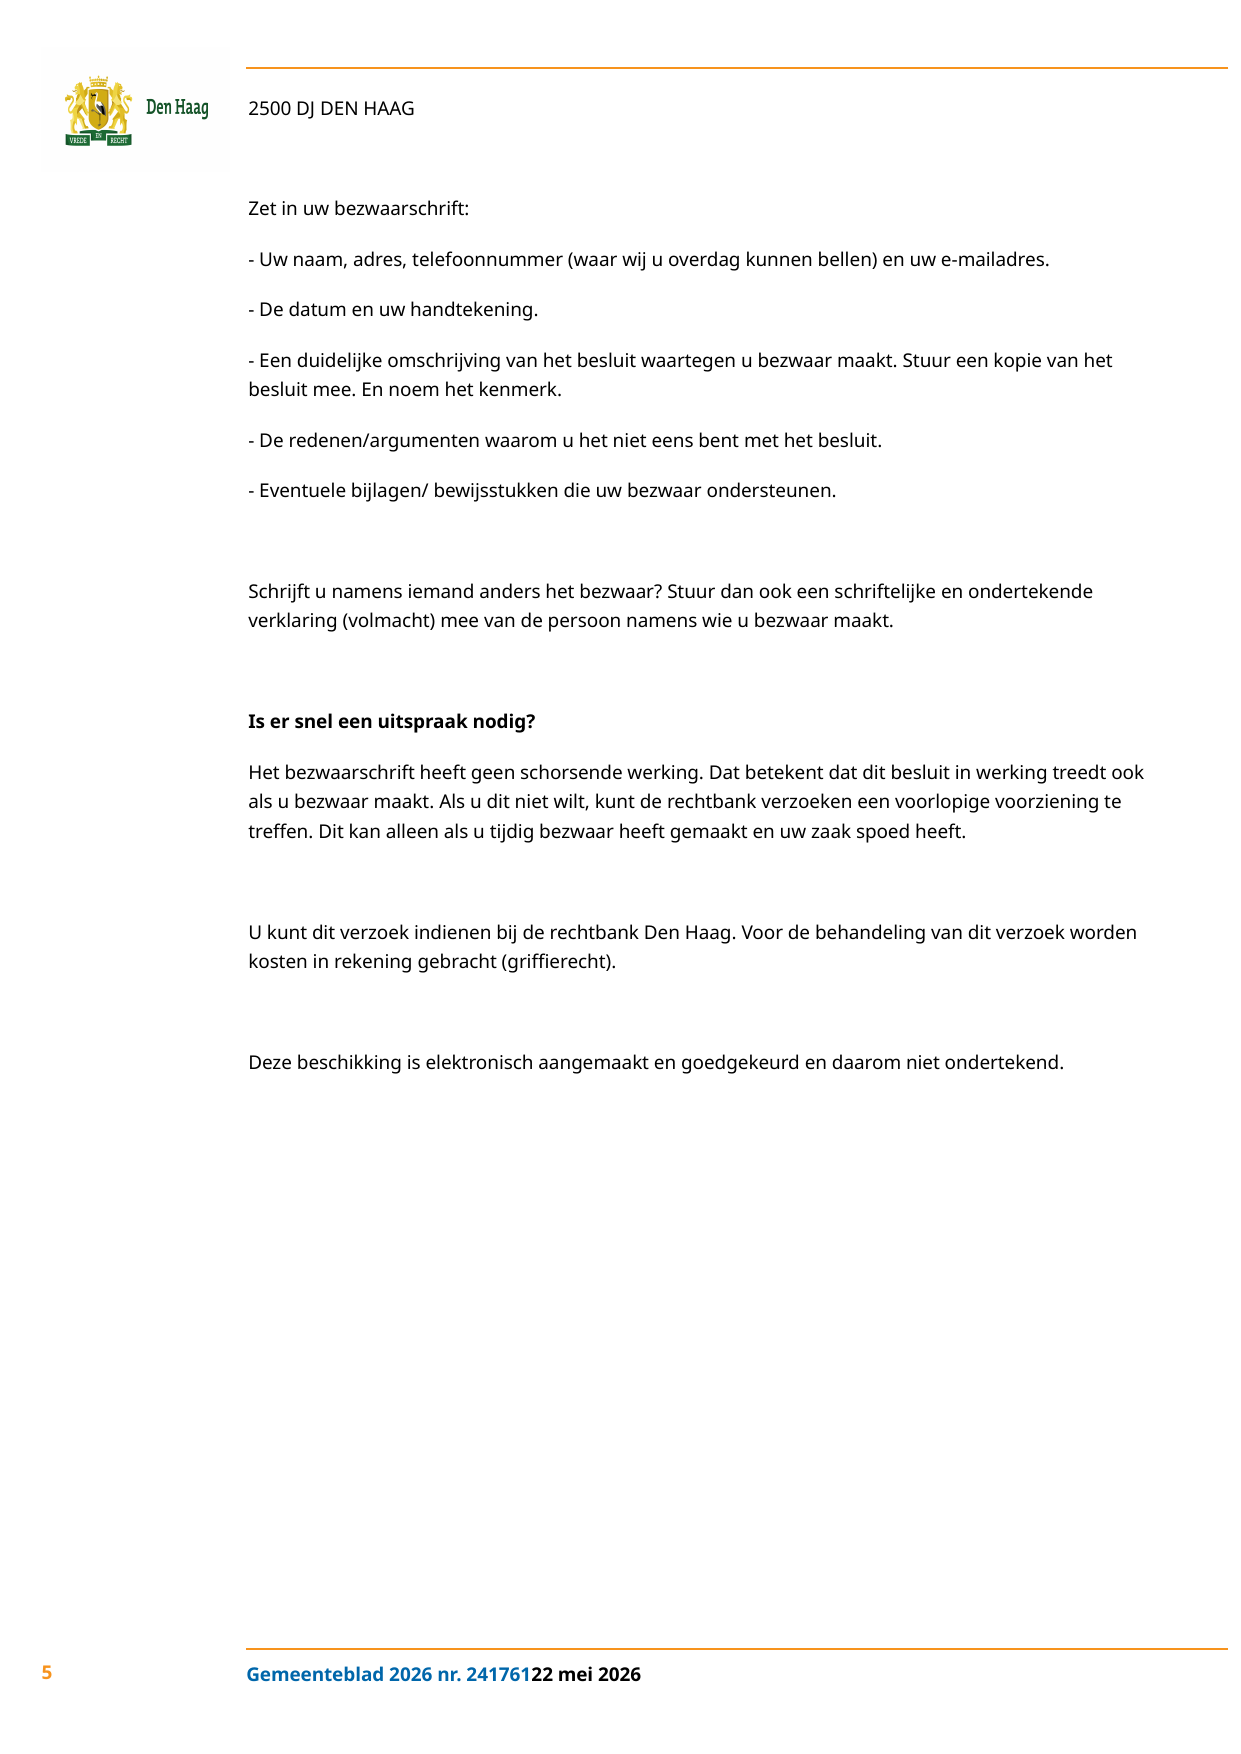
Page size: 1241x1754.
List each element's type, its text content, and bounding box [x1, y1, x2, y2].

text Het bezwaarschrift heeft geen schorsende werking. Dat betekent dat dit besluit in werking treedt ook als u bezwaar maakt. Als u dit niet wilt, kunt de rechtbank verzoeken een voorlopige voorziening te treffen. Dit kan alleen als u tijdig bezwaar heeft gemaakt en uw zaak spoed heeft. [248, 759, 1152, 844]
picture [41, 47, 231, 172]
text - Uw naam, adres, telefoonnummer (waar wij u overdag kunnen bellen) en uw e-mailadres. [248, 246, 1152, 272]
text Zet in uw bezwaarschrift: [248, 196, 1152, 221]
text - De redenen/argumenten waarom u het niet eens bent met het besluit. [248, 427, 1152, 453]
text 2500 DJ DEN HAAG [248, 95, 1152, 121]
text - De datum en uw handtekening. [248, 296, 1152, 322]
text Is er snel een uitspraak nodig? [248, 708, 1152, 734]
text - Een duidelijke omschrijving van het besluit waartegen u bezwaar maakt. Stuur een kopie van het besluit mee. En noem het kenmerk. [248, 347, 1152, 402]
text U kunt dit verzoek indienen bij de rechtbank Den Haag. Voor de behandeling van dit verzoek worden kosten in rekening gebracht (griffierecht). [248, 919, 1152, 974]
text Deze beschikking is elektronisch aangemaakt en goedgekeurd en daarom niet ondertekend. [248, 1049, 1152, 1075]
text Schrijft u namens iemand anders het bezwaar? Stuur dan ook een schriftelijke en ondertekende verklaring (volmacht) mee van de persoon namens wie u bezwaar maakt. [248, 578, 1152, 633]
text - Eventuele bijlagen/ bewijsstukken die uw bezwaar ondersteunen. [248, 477, 1152, 503]
